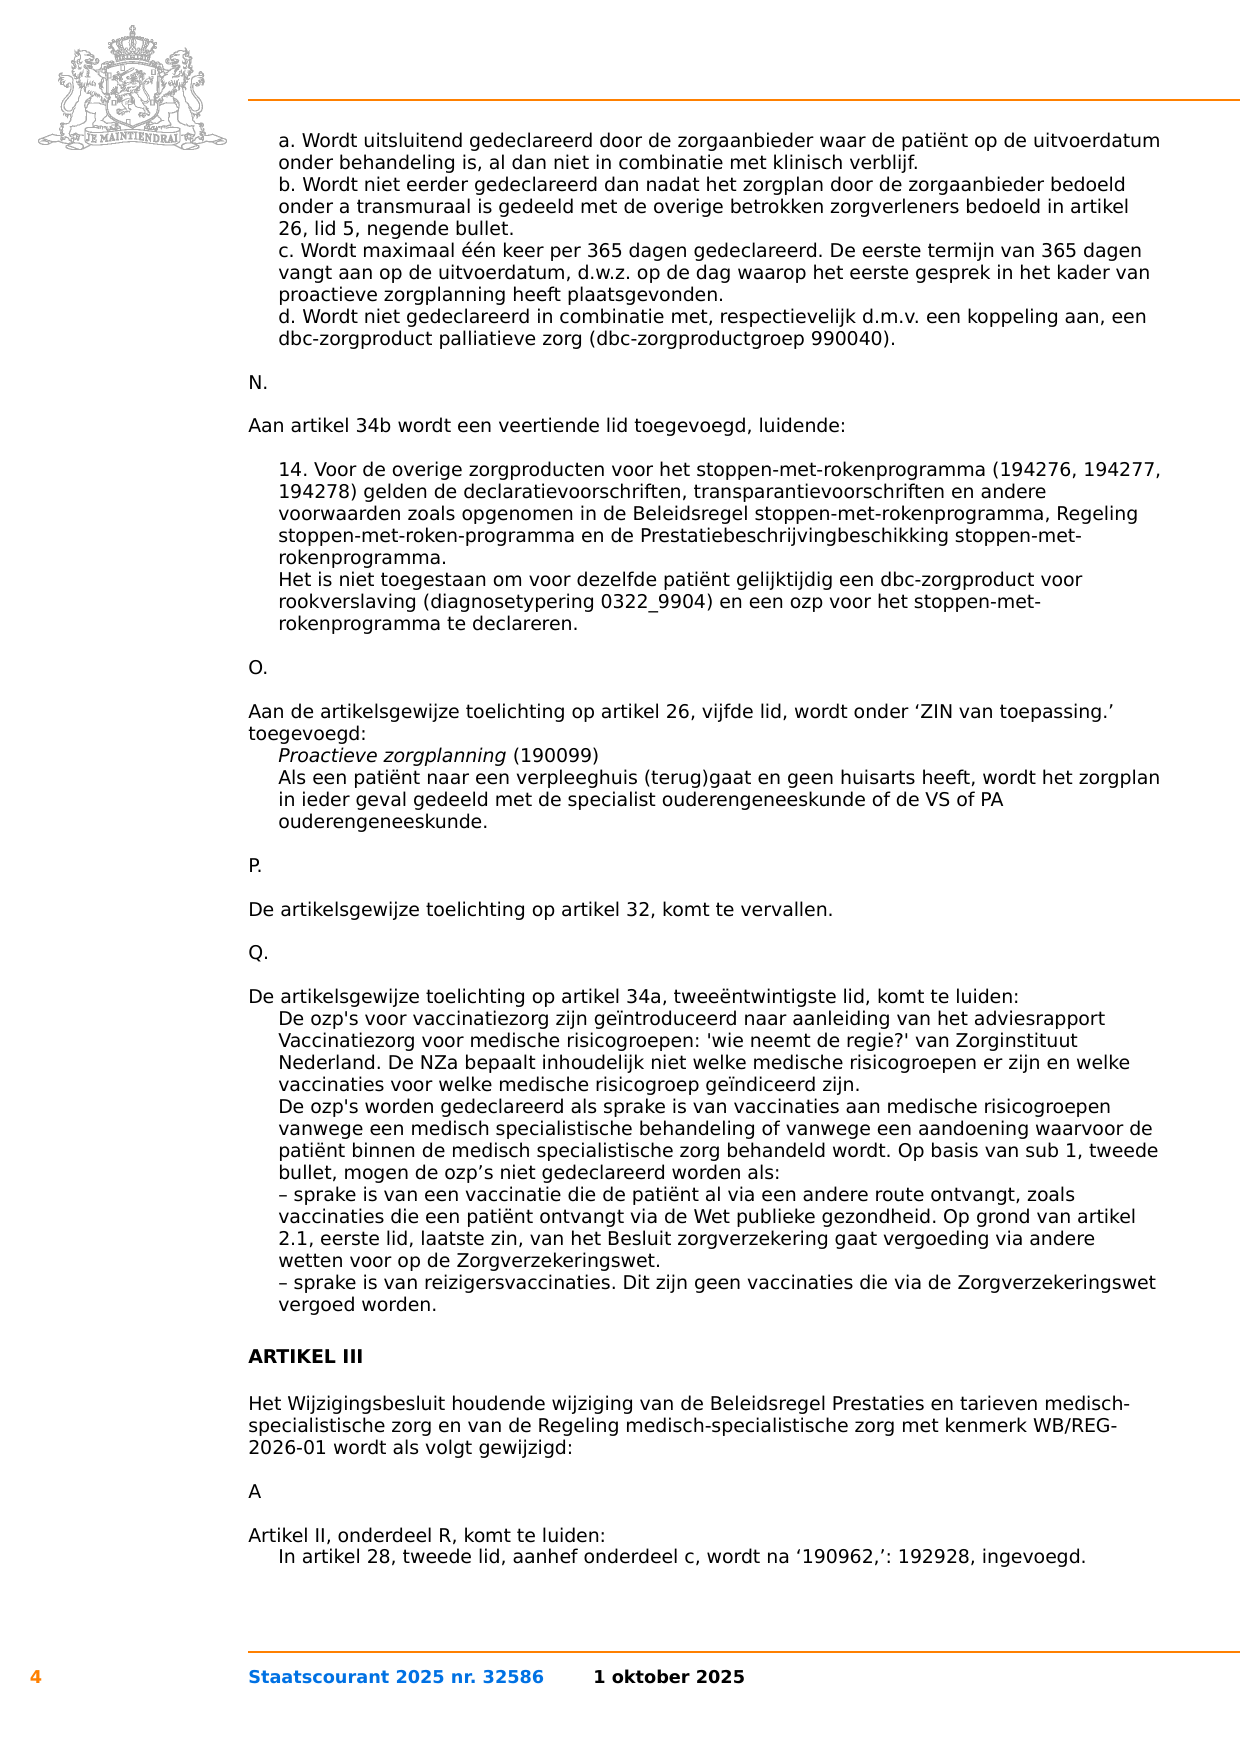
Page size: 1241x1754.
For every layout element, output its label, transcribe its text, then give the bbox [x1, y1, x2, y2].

text a. Wordt uitsluitend gedeclareerd door de zorgaanbieder waar de patiënt op de uitvoerdatum onder behandeling is, al dan niet in combinatie met klinisch verblijf. [278, 130, 1163, 174]
text b. Wordt niet eerder gedeclareerd dan nadat het zorgplan door de zorgaanbieder bedoeld onder a transmuraal is gedeeld met de overige betrokken zorgverleners bedoeld in artikel 26, lid 5, negende bullet. [278, 174, 1163, 240]
text Aan artikel 34b wordt een veertiende lid toegevoegd, luidende: [248, 415, 1163, 437]
text A [248, 1481, 1163, 1503]
text Als een patiënt naar een verpleeghuis (terug)gaat en geen huisarts heeft, wordt het zorgplan in ieder geval gedeeld met de specialist ouderengeneeskunde of de VS of PA ouderengeneeskunde. [278, 767, 1163, 833]
text – sprake is van reizigersvaccinaties. Dit zijn geen vaccinaties die via de Zorgverzekeringswet vergoed worden. [278, 1272, 1163, 1316]
text d. Wordt niet gedeclareerd in combinatie met, respectievelijk d.m.v. een koppeling aan, een dbc-zorgproduct palliatieve zorg (dbc-zorgproductgroep 990040). [278, 306, 1163, 350]
text Q. [248, 942, 1163, 964]
text Het Wijzigingsbesluit houdende wijziging van de Beleidsregel Prestaties en tarieven medisch-specialistische zorg en van de Regeling medisch-specialistische zorg met kenmerk WB/REG-2026-01 wordt als volgt gewijzigd: [248, 1393, 1163, 1459]
text In artikel 28, tweede lid, aanhef onderdeel c, wordt na ‘190962,’: 192928, ingevoegd. [278, 1546, 1163, 1568]
picture [38, 25, 227, 150]
text 14. Voor de overige zorgproducten voor het stoppen-met-rokenprogramma (194276, 194277, 194278) gelden de declaratievoorschriften, transparantievoorschriften en andere voorwaarden zoals opgenomen in de Beleidsregel stoppen-met-rokenprogramma, Regeling stoppen-met-roken-programma en de Prestatiebeschrijvingbeschikking stoppen-met-rokenprogramma. [278, 459, 1163, 569]
text O. [248, 657, 1163, 679]
text Proactieve zorgplanning (190099) [278, 745, 1163, 767]
text Aan de artikelsgewijze toelichting op artikel 26, vijfde lid, wordt onder ‘ZIN van toepassing.’ toegevoegd: [248, 701, 1163, 745]
text P. [248, 854, 1163, 877]
text De ozp's worden gedeclareerd als sprake is van vaccinaties aan medische risicogroepen vanwege een medisch specialistische behandeling of vanwege een aandoening waarvoor de patiënt binnen de medisch specialistische zorg behandeld wordt. Op basis van sub 1, tweede bullet, mogen de ozp’s niet gedeclareerd worden als: [278, 1096, 1163, 1184]
text – sprake is van een vaccinatie die de patiënt al via een andere route ontvangt, zoals vaccinaties die een patiënt ontvangt via de Wet publieke gezondheid. Op grond van artikel 2.1, eerste lid, laatste zin, van het Besluit zorgverzekering gaat vergoeding via andere wetten voor op de Zorgverzekeringswet. [278, 1184, 1163, 1272]
text De artikelsgewijze toelichting op artikel 34a, tweeëntwintigste lid, komt te luiden: [248, 986, 1163, 1008]
subtitle ARTIKEL III [248, 1346, 1163, 1368]
text c. Wordt maximaal één keer per 365 dagen gedeclareerd. De eerste termijn van 365 dagen vangt aan op de uitvoerdatum, d.w.z. op de dag waarop het eerste gesprek in het kader van proactieve zorgplanning heeft plaatsgevonden. [278, 240, 1163, 306]
text N. [248, 372, 1163, 393]
text Het is niet toegestaan om voor dezelfde patiënt gelijktijdig een dbc-zorgproduct voor rookverslaving (diagnosetypering 0322_9904) en een ozp voor het stoppen-met-rokenprogramma te declareren. [278, 569, 1163, 635]
text De ozp's voor vaccinatiezorg zijn geïntroduceerd naar aanleiding van het adviesrapport Vaccinatiezorg voor medische risicogroepen: 'wie neemt de regie?' van Zorginstituut Nederland. De NZa bepaalt inhoudelijk niet welke medische risicogroepen er zijn en welke vaccinaties voor welke medische risicogroep geïndiceerd zijn. [278, 1008, 1163, 1096]
text Artikel II, onderdeel R, komt te luiden: [248, 1524, 1163, 1546]
text De artikelsgewijze toelichting op artikel 32, komt te vervallen. [248, 898, 1163, 920]
